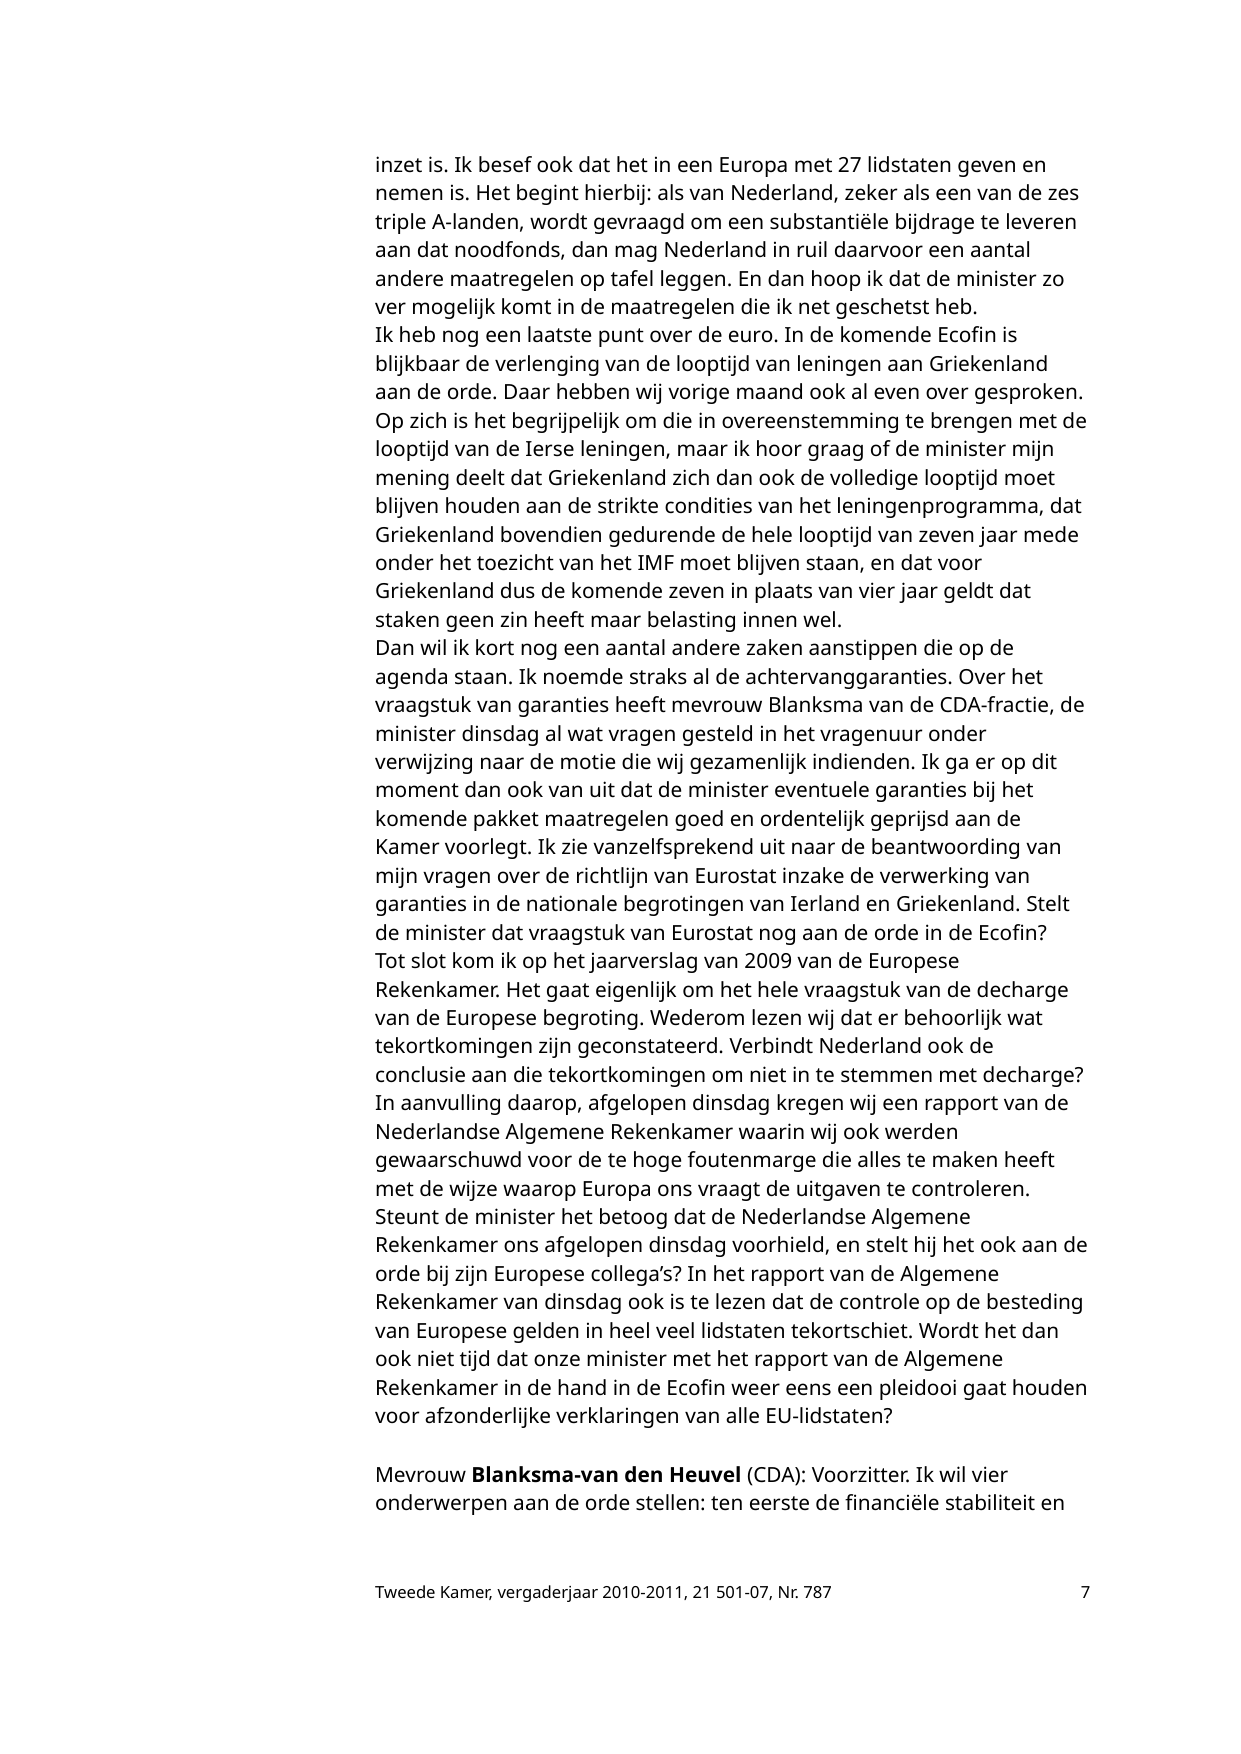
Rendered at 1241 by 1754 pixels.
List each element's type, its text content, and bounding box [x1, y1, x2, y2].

text Tot slot kom ik op het jaarverslag van 2009 van de Europese Rekenkamer. Het gaat eigenlijk om het hele vraagstuk van de decharge van de Europese begroting. Wederom lezen wij dat er behoorlijk wat tekortkomingen zijn geconstateerd. Verbindt Nederland ook de conclusie aan die tekortkomingen om niet in te stemmen met decharge? In aanvulling daarop, afgelopen dinsdag kregen wij een rapport van de Nederlandse Algemene Rekenkamer waarin wij ook werden gewaarschuwd voor de te hoge foutenmarge die alles te maken heeft met de wijze waarop Europa ons vraagt de uitgaven te controleren. Steunt de minister het betoog dat de Nederlandse Algemene Rekenkamer ons afgelopen dinsdag voorhield, en stelt hij het ook aan de orde bij zijn Europese collega’s? In het rapport van de Algemene Rekenkamer van dinsdag ook is te lezen dat de controle op de besteding van Europese gelden in heel veel lidstaten tekortschiet. Wordt het dan ook niet tijd dat onze minister met het rapport van de Algemene Rekenkamer in de hand in de Ecofin weer eens een pleidooi gaat houden voor afzonderlijke verklaringen van alle EU-lidstaten? [375, 946, 1090, 1430]
text Ik heb nog een laatste punt over de euro. In de komende Ecofin is blijkbaar de verlenging van de looptijd van leningen aan Griekenland aan de orde. Daar hebben wij vorige maand ook al even over gesproken. Op zich is het begrijpelijk om die in overeenstemming te brengen met de looptijd van de Ierse leningen, maar ik hoor graag of de minister mijn mening deelt dat Griekenland zich dan ook de volledige looptijd moet blijven houden aan de strikte condities van het leningenprogramma, dat Griekenland bovendien gedurende de hele looptijd van zeven jaar mede onder het toezicht van het IMF moet blijven staan, en dat voor Griekenland dus de komende zeven in plaats van vier jaar geldt dat staken geen zin heeft maar belasting innen wel. [375, 321, 1090, 633]
text Dan wil ik kort nog een aantal andere zaken aanstippen die op de agenda staan. Ik noemde straks al de achtervanggaranties. Over het vraagstuk van garanties heeft mevrouw Blanksma van de CDA-fractie, de minister dinsdag al wat vragen gesteld in het vragenuur onder verwijzing naar de motie die wij gezamenlijk indienden. Ik ga er op dit moment dan ook van uit dat de minister eventuele garanties bij het komende pakket maatregelen goed en ordentelijk geprijsd aan de Kamer voorlegt. Ik zie vanzelfsprekend uit naar de beantwoording van mijn vragen over de richtlijn van Eurostat inzake de verwerking van garanties in de nationale begrotingen van Ierland en Griekenland. Stelt de minister dat vraagstuk van Eurostat nog aan de orde in de Ecofin? [375, 633, 1090, 946]
text inzet is. Ik besef ook dat het in een Europa met 27 lidstaten geven en nemen is. Het begint hierbij: als van Nederland, zeker als een van de zes triple A-landen, wordt gevraagd om een substantiële bijdrage te leveren aan dat noodfonds, dan mag Nederland in ruil daarvoor een aantal andere maatregelen op tafel leggen. En dan hoop ik dat de minister zo ver mogelijk komt in de maatregelen die ik net geschetst heb. [375, 150, 1090, 321]
text Mevrouw Blanksma-van den Heuvel (CDA): Voorzitter. Ik wil vier onderwerpen aan de orde stellen: ten eerste de financiële stabiliteit en [375, 1460, 1090, 1517]
